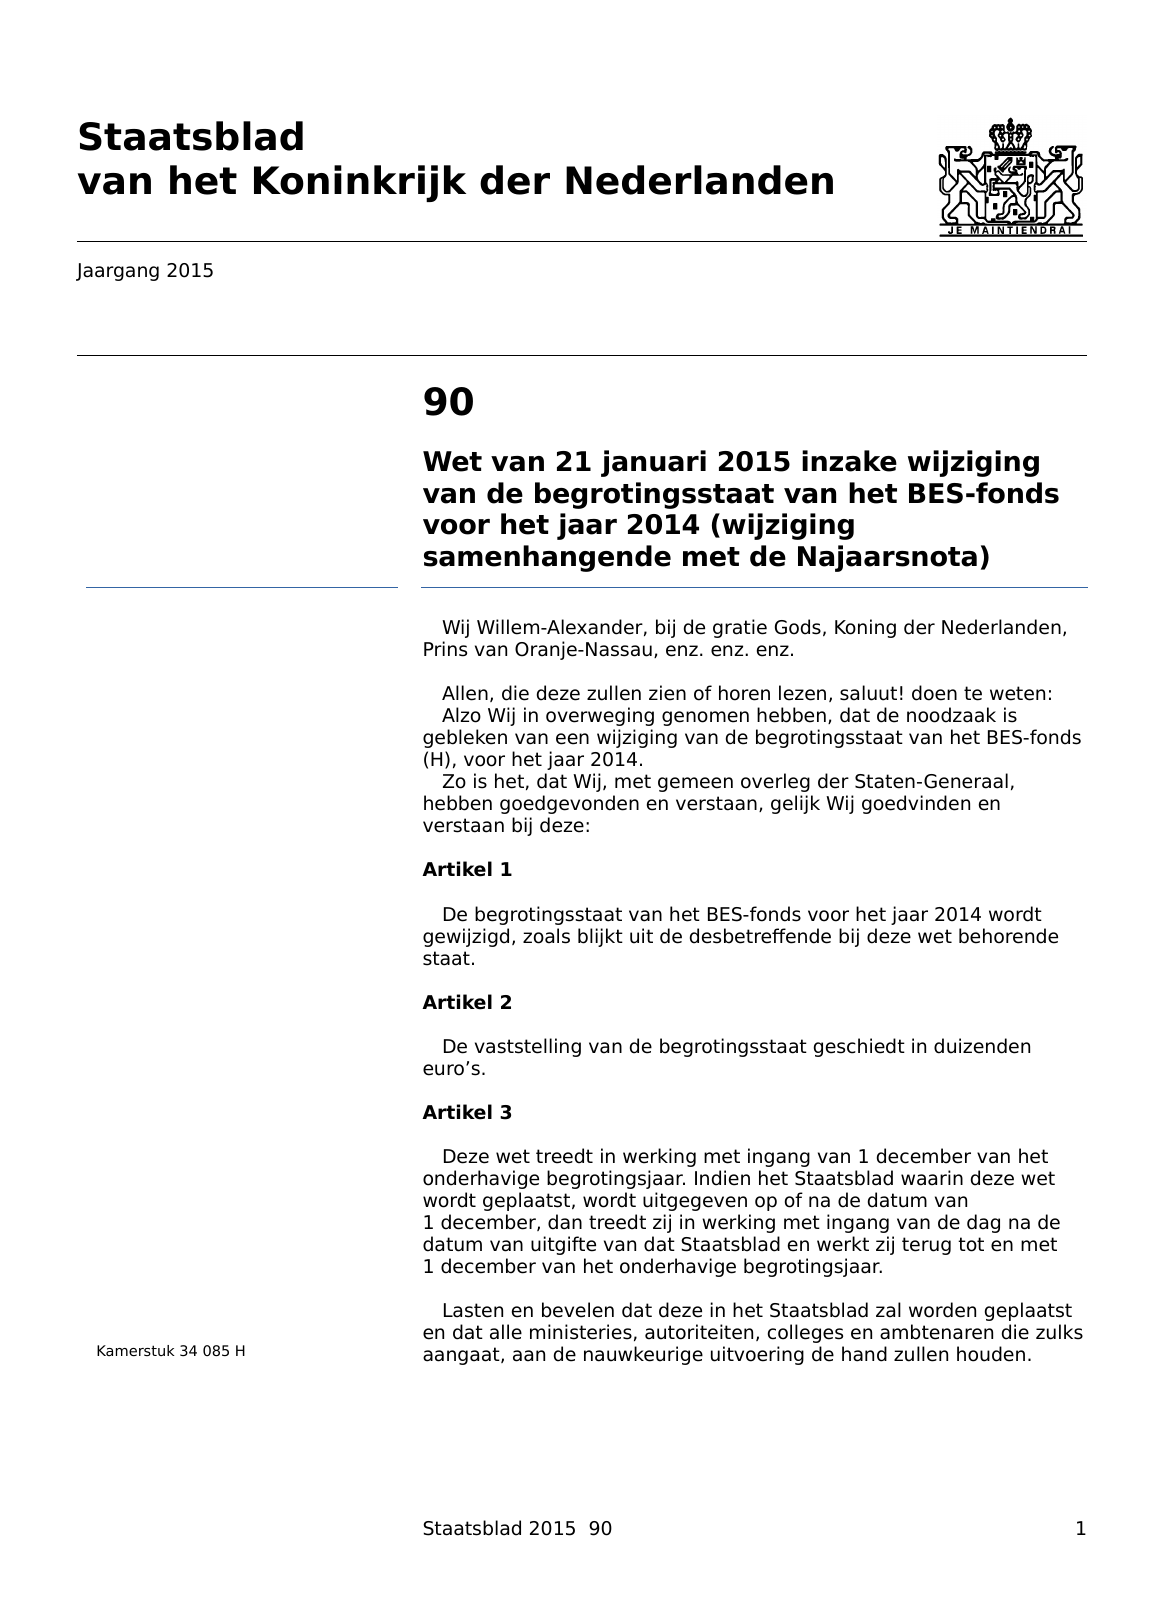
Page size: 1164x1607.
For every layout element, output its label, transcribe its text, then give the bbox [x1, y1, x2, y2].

text Wet van 21 januari 2015 inzake wijziging van de begrotingsstaat van het BES-fonds voor het jaar 2014 (wijziging samenhangende met de Najaarsnota) [422, 447, 1087, 573]
subtitle Artikel 3 [422, 1102, 1087, 1124]
text Deze wet treedt in werking met ingang van 1 december van het onderhavige begrotingsjaar. Indien het Staatsblad waarin deze wet wordt geplaatst, wordt uitgegeven op of na de datum van 1 december, dan treedt zij in werking met ingang van de dag na de datum van uitgifte van dat Staatsblad en werkt zij terug tot en met 1 december van het onderhavige begrotingsjaar. [422, 1146, 1087, 1278]
text Wij Willem-Alexander, bij de gratie Gods, Koning der Nederlanden, Prins van Oranje-Nassau, enz. enz. enz. [422, 617, 1087, 661]
subtitle 90 [422, 381, 1087, 424]
text De vaststelling van de begrotingsstaat geschiedt in duizenden euro’s. [422, 1036, 1087, 1080]
table_header Staatsblad van het Koninkrijk der Nederlanden [77, 100, 886, 241]
subtitle Artikel 2 [422, 992, 1087, 1014]
text Kamerstuk 34 085 H [77, 1343, 396, 1360]
table_cell Jaargang 2015 [77, 242, 1087, 355]
text Allen, die deze zullen zien of horen lezen, saluut! doen te weten: [422, 683, 1087, 705]
text Zo is het, dat Wij, met gemeen overleg der Staten-Generaal, hebben goedgevonden en verstaan, gelijk Wij goedvinden en verstaan bij deze: [422, 771, 1087, 837]
text De begrotingsstaat van het BES-fonds voor het jaar 2014 wordt gewijzigd, zoals blijkt uit de desbetreffende bij deze wet behorende staat. [422, 903, 1087, 969]
text Lasten en bevelen dat deze in het Staatsblad zal worden geplaatst en dat alle ministeries, autoriteiten, colleges en ambtenaren die zulks aangaat, aan de nauwkeurige uitvoering de hand zullen houden. [422, 1300, 1087, 1366]
text Alzo Wij in overweging genomen hebben, dat de noodzaak is gebleken van een wijziging van de begrotingsstaat van het BES-fonds (H), voor het jaar 2014. [422, 705, 1087, 771]
picture [936, 115, 1087, 240]
table_header [886, 100, 1087, 241]
subtitle Artikel 1 [422, 859, 1087, 881]
